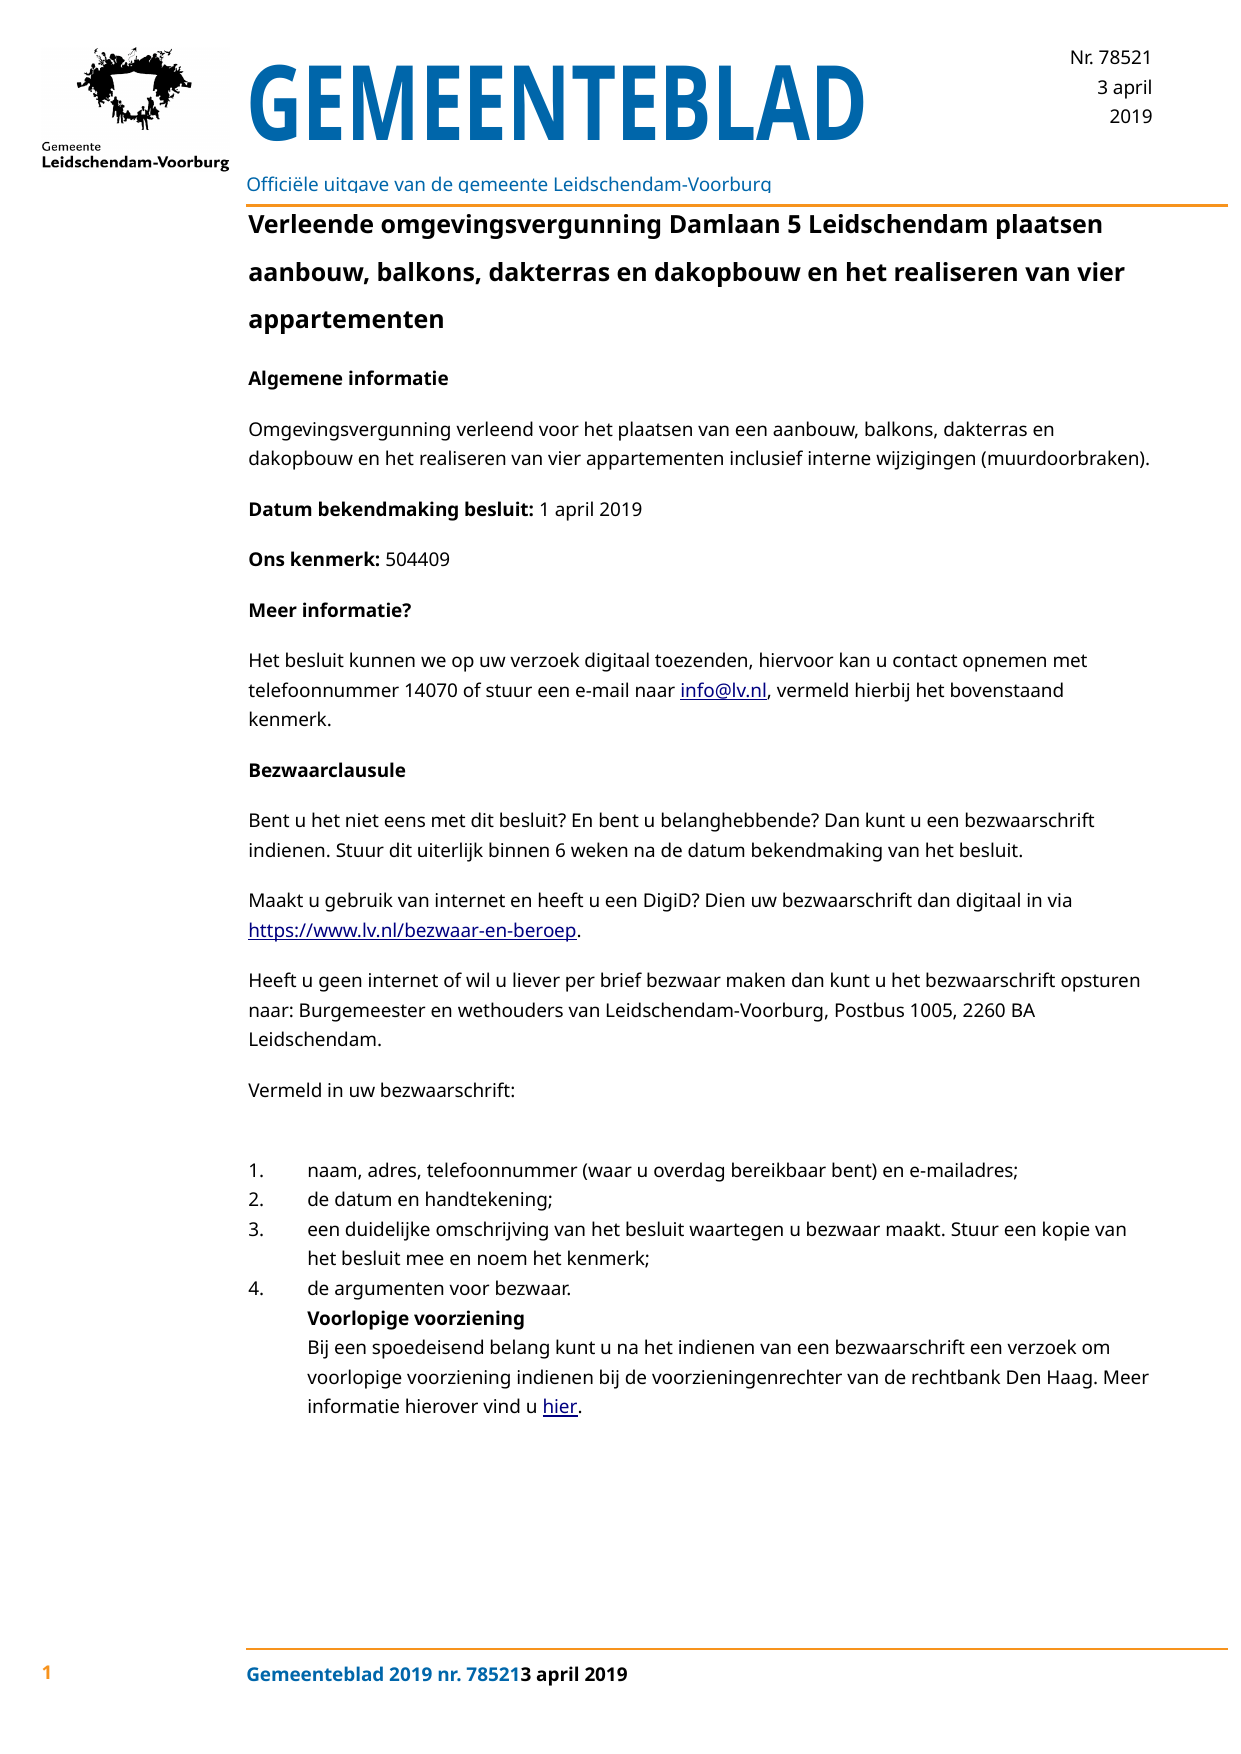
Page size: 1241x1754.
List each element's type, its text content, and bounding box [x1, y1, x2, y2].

text Omgevingsvergunning verleend voor het plaatsen van een aanbouw, balkons, dakterras en dakopbouw en het realiseren van vier appartementen inclusief interne wijzigingen (muurdoorbraken). [248, 416, 1152, 471]
list naam, adres, telefoonnummer (waar u overdag bereikbaar bent) en e-mailadres; [248, 1157, 1152, 1182]
text Ons kenmerk: 504409 [248, 546, 1152, 572]
list Voorlopige voorziening [248, 1305, 1152, 1330]
text Datum bekendmaking besluit: 1 april 2019 [248, 496, 1152, 522]
text Verleende omgevingsvergunning Damlaan 5 Leidschendam plaatsen aanbouw, balkons, dakterras en dakopbouw en het realiseren van vier appartementen [248, 207, 1152, 336]
text Het besluit kunnen we op uw verzoek digitaal toezenden, hiervoor kan u contact opnemen met telefoonnummer 14070 of stuur een e-mail naar info@lv.nl, vermeld hierbij het bovenstaand kenmerk. [248, 647, 1152, 732]
text Meer informatie? [248, 597, 1152, 622]
text Bezwaarclausule [248, 757, 1152, 782]
text Vermeld in uw bezwaarschrift: [248, 1077, 1152, 1102]
list de datum en handtekening; [248, 1186, 1152, 1212]
picture [41, 47, 231, 172]
text Maakt u gebruik van internet en heeft u een DigiD? Dien uw bezwaarschrift dan digitaal in via https://www.lv.nl/bezwaar-en-beroep. [248, 887, 1152, 942]
list de argumenten voor bezwaar. [248, 1275, 1152, 1301]
list Bij een spoedeisend belang kunt u na het indienen van een bezwaarschrift een verzoek om voorlopige voorziening indienen bij de voorzieningenrechter van de rechtbank Den Haag. Meer informatie hierover vind u hier. [248, 1334, 1152, 1419]
text Bent u het niet eens met dit besluit? En bent u belanghebbende? Dan kunt u een bezwaarschrift indienen. Stuur dit uiterlijk binnen 6 weken na de datum bekendmaking van het besluit. [248, 807, 1152, 862]
text Algemene informatie [248, 366, 1152, 391]
list een duidelijke omschrijving van het besluit waartegen u bezwaar maakt. Stuur een kopie van het besluit mee en noem het kenmerk; [248, 1216, 1152, 1271]
text Heeft u geen internet of wil u liever per brief bezwaar maken dan kunt u het bezwaarschrift opsturen naar: Burgemeester en wethouders van Leidschendam-Voorburg, Postbus 1005, 2260 BA Leidschendam. [248, 967, 1152, 1052]
